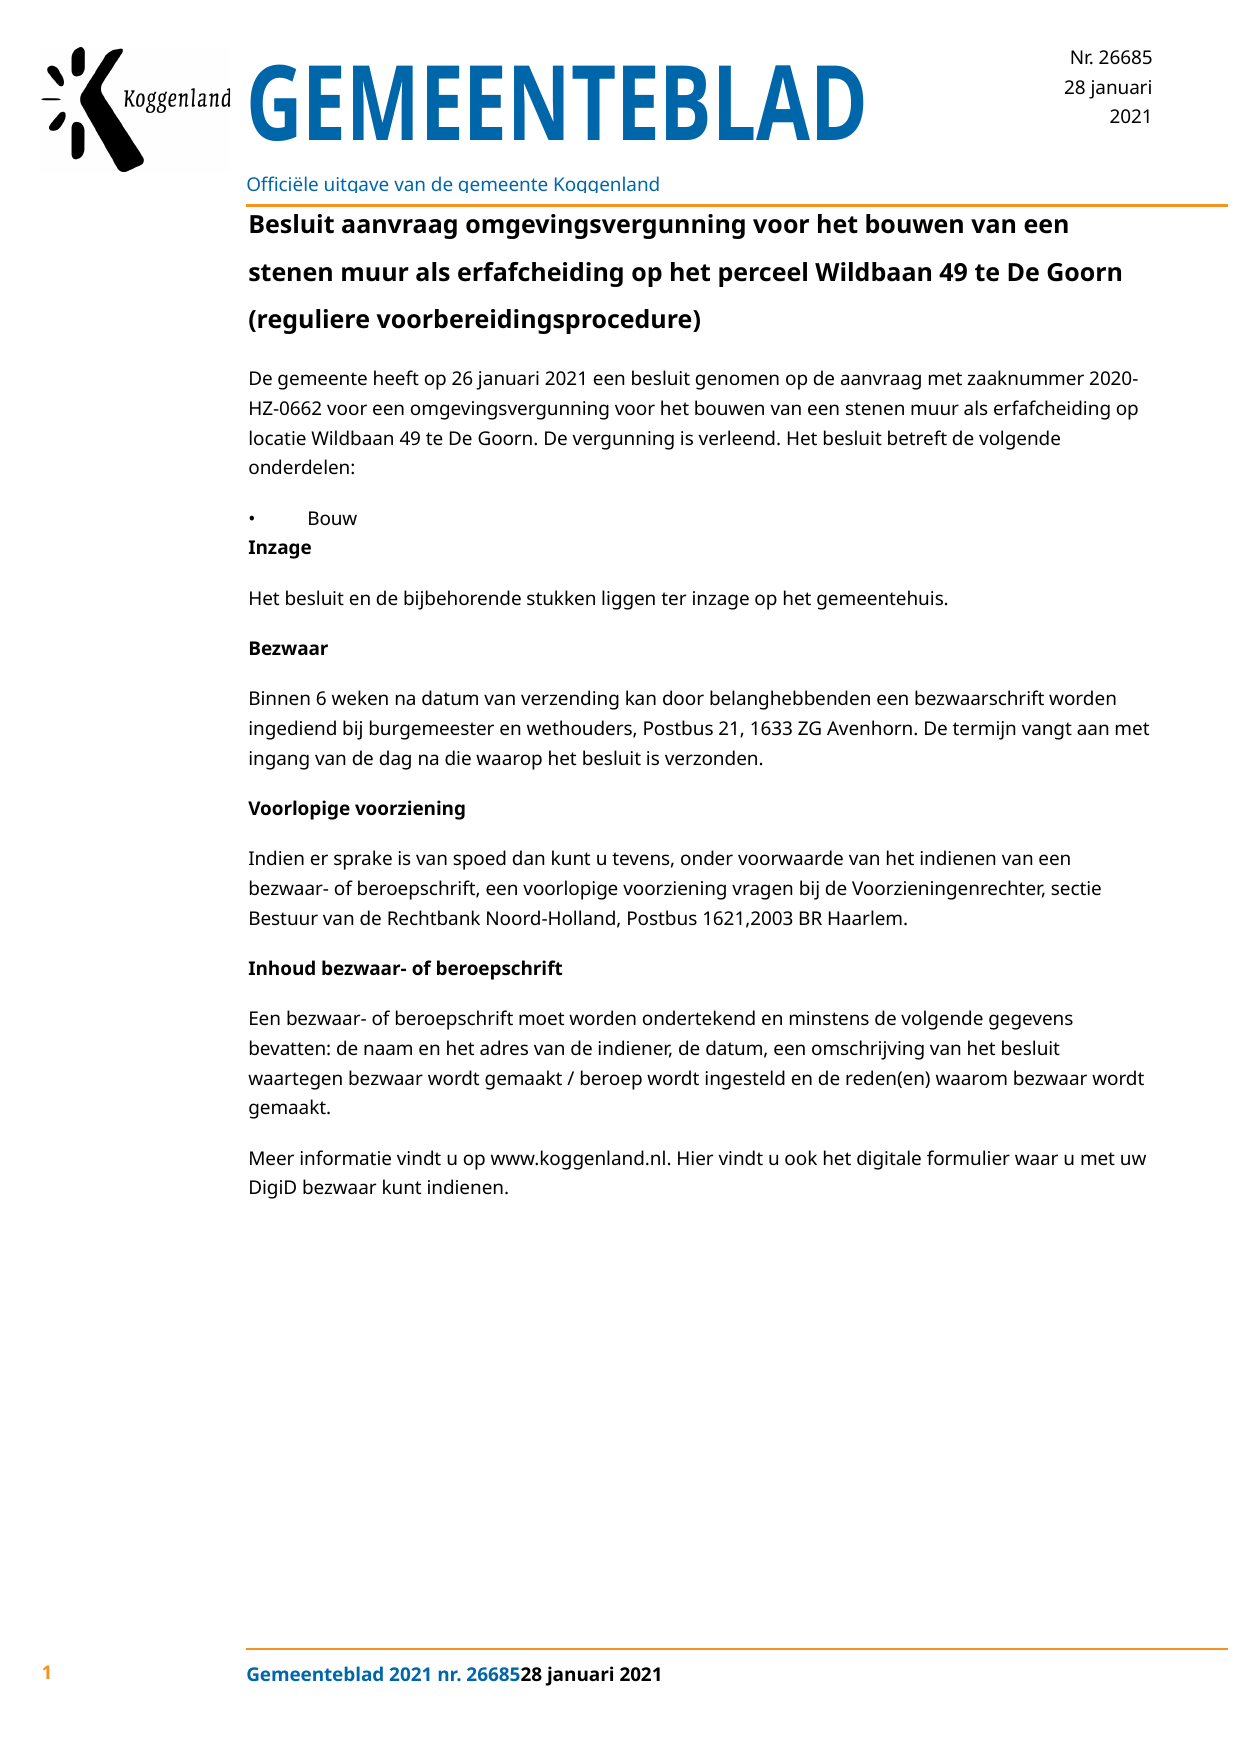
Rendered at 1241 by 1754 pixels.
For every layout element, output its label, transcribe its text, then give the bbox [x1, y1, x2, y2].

picture [41, 47, 231, 172]
text Inzage [248, 534, 1152, 560]
text Voorlopige voorziening [248, 795, 1152, 821]
list Bouw [248, 505, 1152, 530]
text Het besluit en de bijbehorende stukken liggen ter inzage op het gemeentehuis. [248, 585, 1152, 610]
text Inhoud bezwaar- of beroepschrift [248, 955, 1152, 981]
text Meer informatie vindt u op www.koggenland.nl. Hier vindt u ook het digitale formulier waar u met uw DigiD bezwaar kunt indienen. [248, 1145, 1152, 1200]
text Een bezwaar- of beroepschrift moet worden ondertekend en minstens de volgende gegevens bevatten: de naam en het adres van de indiener, de datum, een omschrijving van het besluit waartegen bezwaar wordt gemaakt / beroep wordt ingesteld en de reden(en) waarom bezwaar wordt gemaakt. [248, 1006, 1152, 1120]
text De gemeente heeft op 26 januari 2021 een besluit genomen op de aanvraag met zaaknummer 2020-HZ-0662 voor een omgevingsvergunning voor het bouwen van een stenen muur als erfafcheiding op locatie Wildbaan 49 te De Goorn. De vergunning is verleend. Het besluit betreft de volgende onderdelen: [248, 366, 1152, 480]
text Besluit aanvraag omgevingsvergunning voor het bouwen van een stenen muur als erfafcheiding op het perceel Wildbaan 49 te De Goorn (reguliere voorbereidingsprocedure) [248, 207, 1152, 336]
text Bezwaar [248, 635, 1152, 661]
text Indien er sprake is van spoed dan kunt u tevens, onder voorwaarde van het indienen van een bezwaar- of beroepschrift, een voorlopige voorziening vragen bij de Voorzieningenrechter, sectie Bestuur van de Rechtbank Noord-Holland, Postbus 1621,2003 BR Haarlem. [248, 846, 1152, 930]
text Binnen 6 weken na datum van verzending kan door belanghebbenden een bezwaarschrift worden ingediend bij burgemeester en wethouders, Postbus 21, 1633 ZG Avenhorn. De termijn vangt aan met ingang van de dag na die waarop het besluit is verzonden. [248, 686, 1152, 770]
